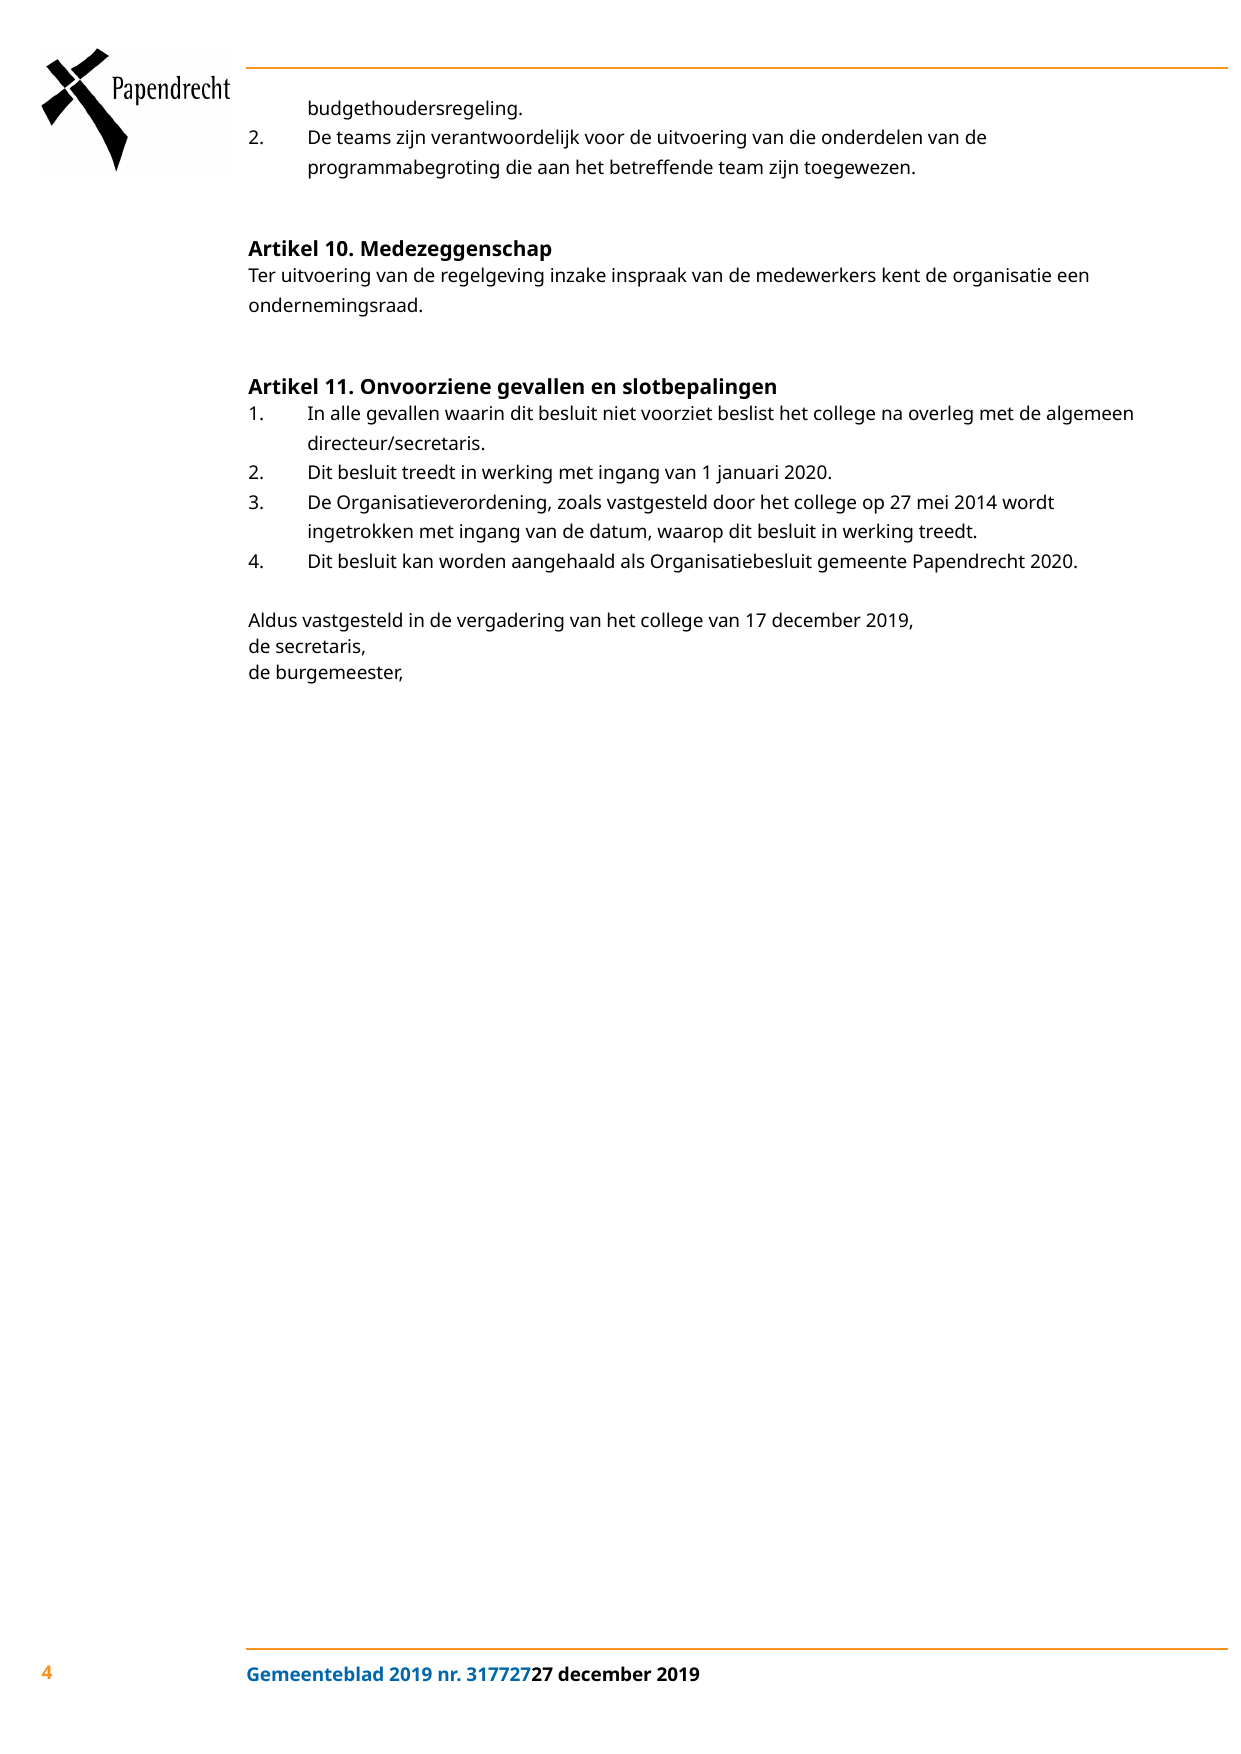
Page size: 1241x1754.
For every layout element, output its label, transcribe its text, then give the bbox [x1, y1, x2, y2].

text de secretaris, [248, 633, 1152, 659]
text Artikel 10. Medezeggenschap [248, 234, 1152, 262]
text de burgemeester, [248, 659, 1152, 685]
list In alle gevallen waarin dit besluit niet voorziet beslist het college na overleg met de algemeen directeur/secretaris. [248, 400, 1152, 456]
list Dit besluit treedt in werking met ingang van 1 januari 2020. [248, 459, 1152, 485]
list Dit besluit kan worden aangehaald als Organisatiebesluit gemeente Papendrecht 2020. [248, 548, 1152, 574]
picture [41, 47, 231, 172]
text Ter uitvoering van de regelgeving inzake inspraak van de medewerkers kent de organisatie een ondernemingsraad. [248, 262, 1152, 318]
text Artikel 11. Onvoorziene gevallen en slotbepalingen [248, 372, 1152, 400]
list budgethoudersregeling. [248, 95, 1152, 121]
text Aldus vastgesteld in de vergadering van het college van 17 december 2019, [248, 607, 1152, 633]
list De Organisatieverordening, zoals vastgesteld door het college op 27 mei 2014 wordt ingetrokken met ingang van de datum, waarop dit besluit in werking treedt. [248, 489, 1152, 544]
list De teams zijn verantwoordelijk voor de uitvoering van die onderdelen van de programmabegroting die aan het betreffende team zijn toegewezen. [248, 124, 1152, 180]
